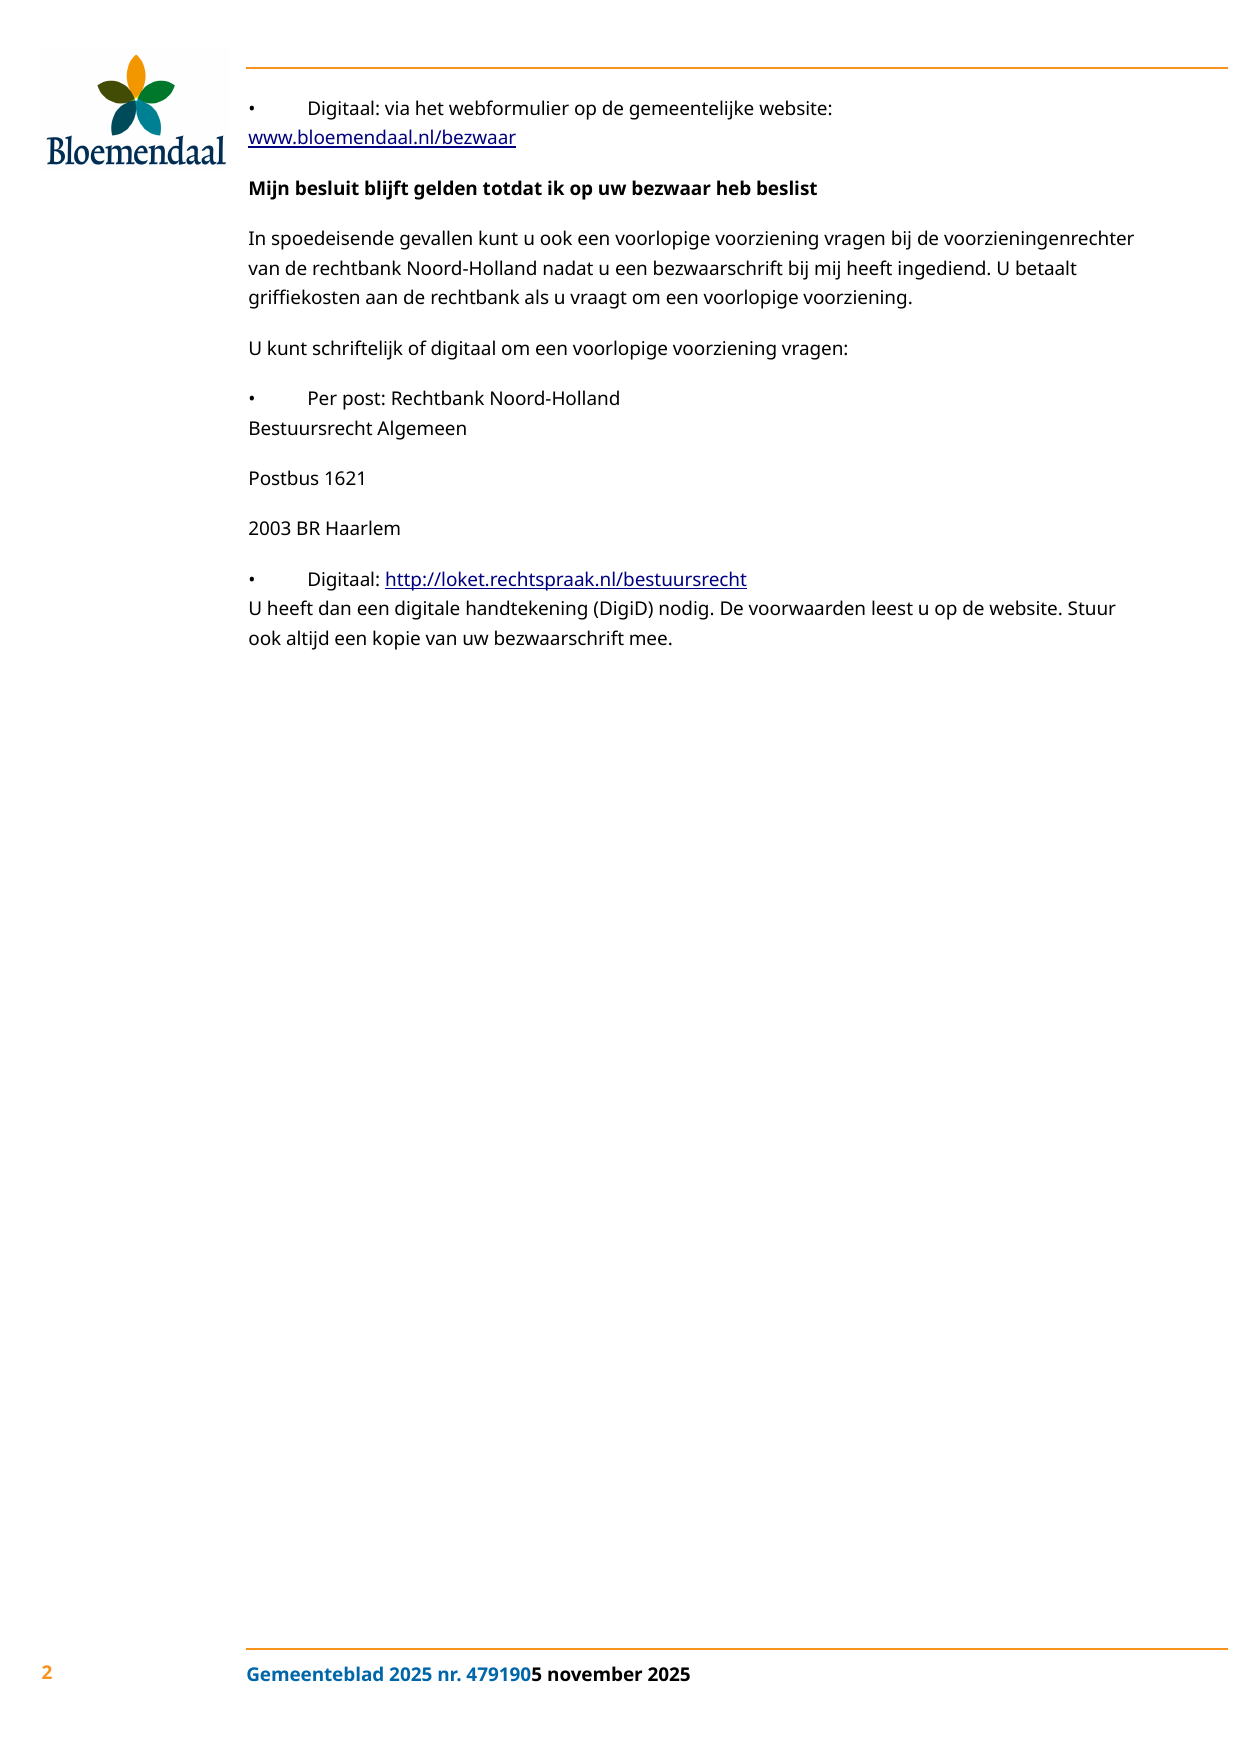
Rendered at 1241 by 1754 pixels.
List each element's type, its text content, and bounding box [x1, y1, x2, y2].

list Digitaal: http://loket.rechtspraak.nl/bestuursrecht [248, 566, 1152, 592]
text In spoedeisende gevallen kunt u ook een voorlopige voorziening vragen bij de voorzieningenrechter van de rechtbank Noord-Holland nadat u een bezwaarschrift bij mij heeft ingediend. U betaalt griffiekosten aan de rechtbank als u vraagt om een voorlopige voorziening. [248, 225, 1152, 310]
text U kunt schriftelijk of digitaal om een voorlopige voorziening vragen: [248, 335, 1152, 361]
text www.bloemendaal.nl/bezwaar [248, 124, 1152, 150]
text U heeft dan een digitale handtekening (DigiD) nodig. De voorwaarden leest u op de website. Stuur ook altijd een kopie van uw bezwaarschrift mee. [248, 596, 1152, 651]
text Bestuursrecht Algemeen [248, 415, 1152, 441]
picture [41, 47, 231, 172]
text 2003 BR Haarlem [248, 516, 1152, 541]
text Mijn besluit blijft gelden totdat ik op uw bezwaar heb beslist [248, 175, 1152, 201]
list Digitaal: via het webformulier op de gemeentelijke website: [248, 95, 1152, 121]
text Postbus 1621 [248, 465, 1152, 491]
list Per post: Rechtbank Noord-Holland [248, 385, 1152, 411]
